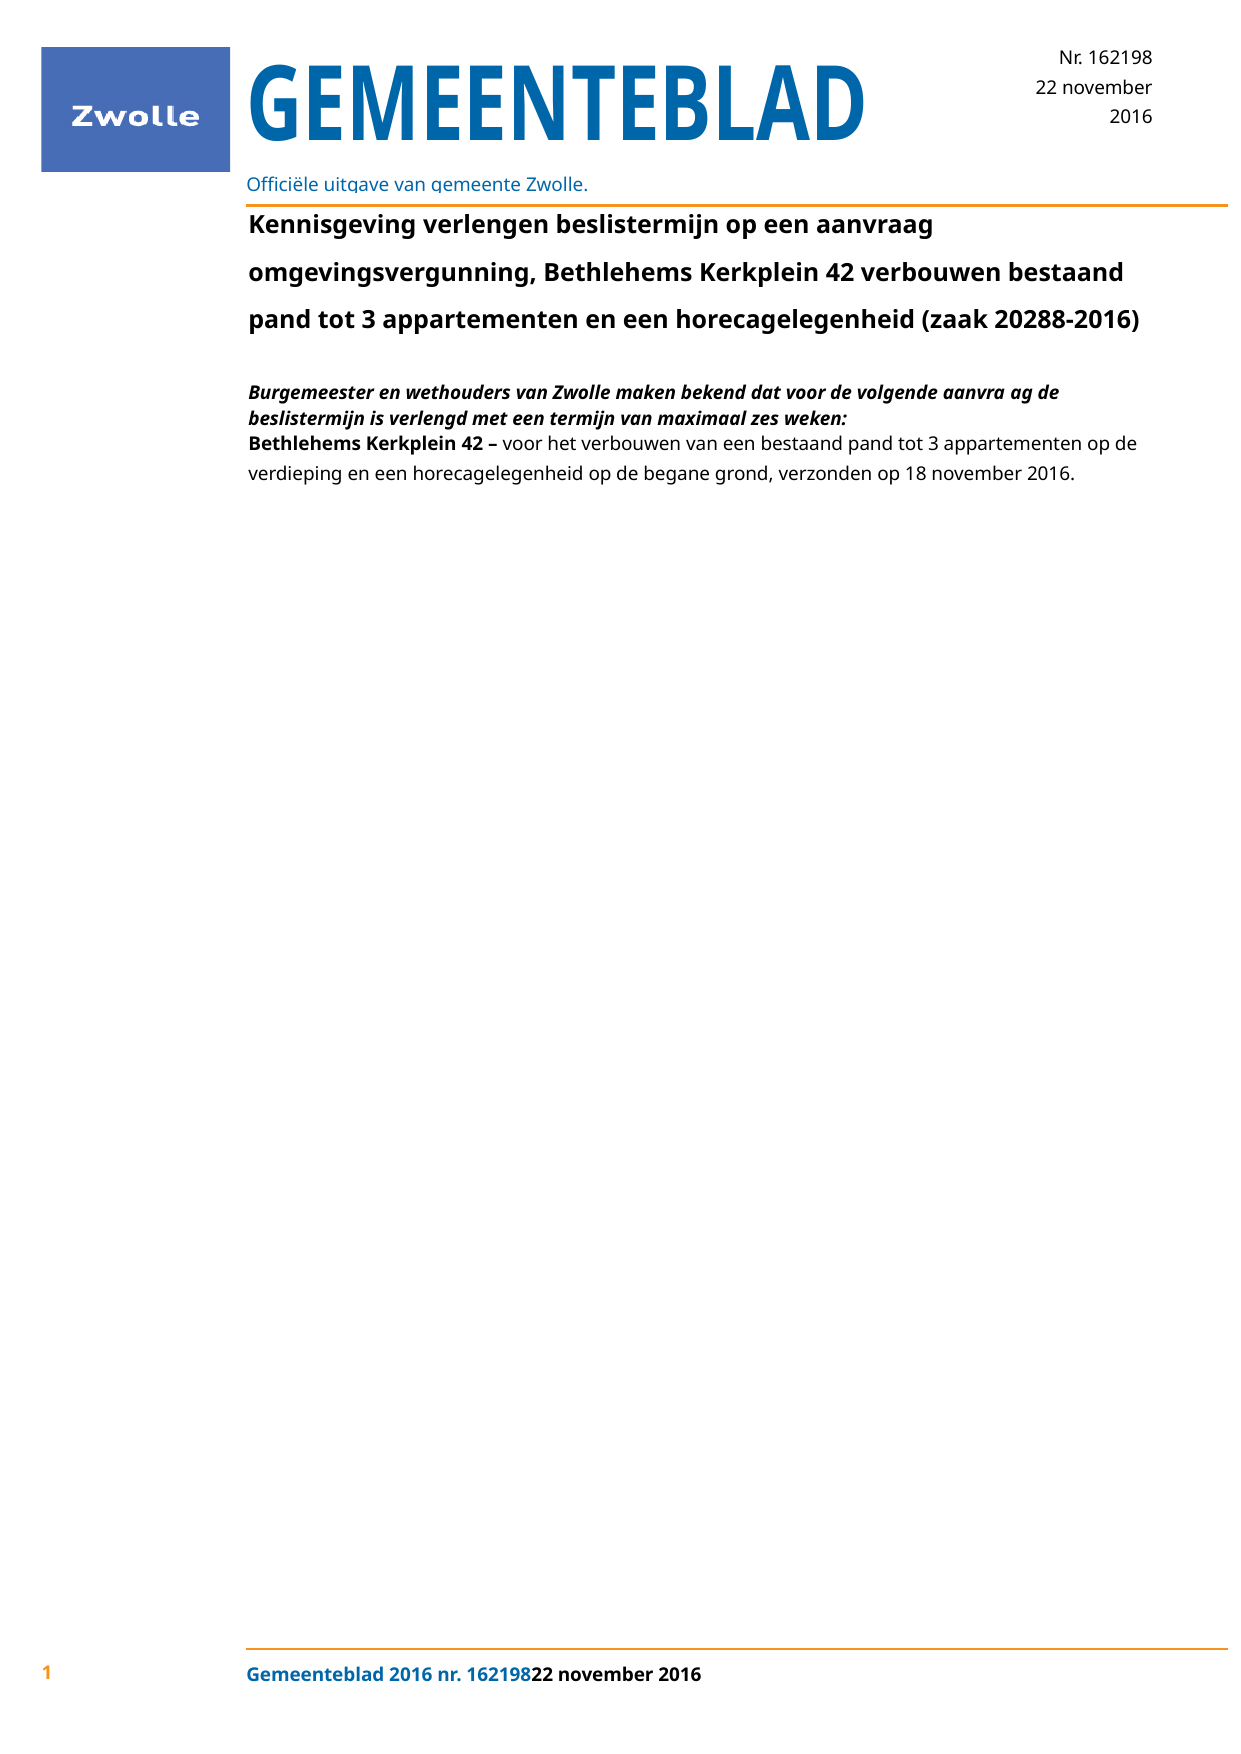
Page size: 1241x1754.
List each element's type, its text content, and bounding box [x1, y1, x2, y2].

text Bethlehems Kerkplein 42 – voor het verbouwen van een bestaand pand tot 3 appartementen op de verdieping en een horecagelegenheid op de begane grond, verzonden op 18 november 2016. [248, 431, 1152, 486]
text Burgemeester en wethouders van Zwolle maken bekend dat voor de volgende aanvra ag de beslistermijn is verlengd met een termijn van maximaal zes weken: [248, 379, 1152, 431]
text Kennisgeving verlengen beslistermijn op een aanvraag omgevingsvergunning, Bethlehems Kerkplein 42 verbouwen bestaand pand tot 3 appartementen en een horecagelegenheid (zaak 20288-2016) [248, 207, 1152, 336]
picture [41, 47, 231, 172]
